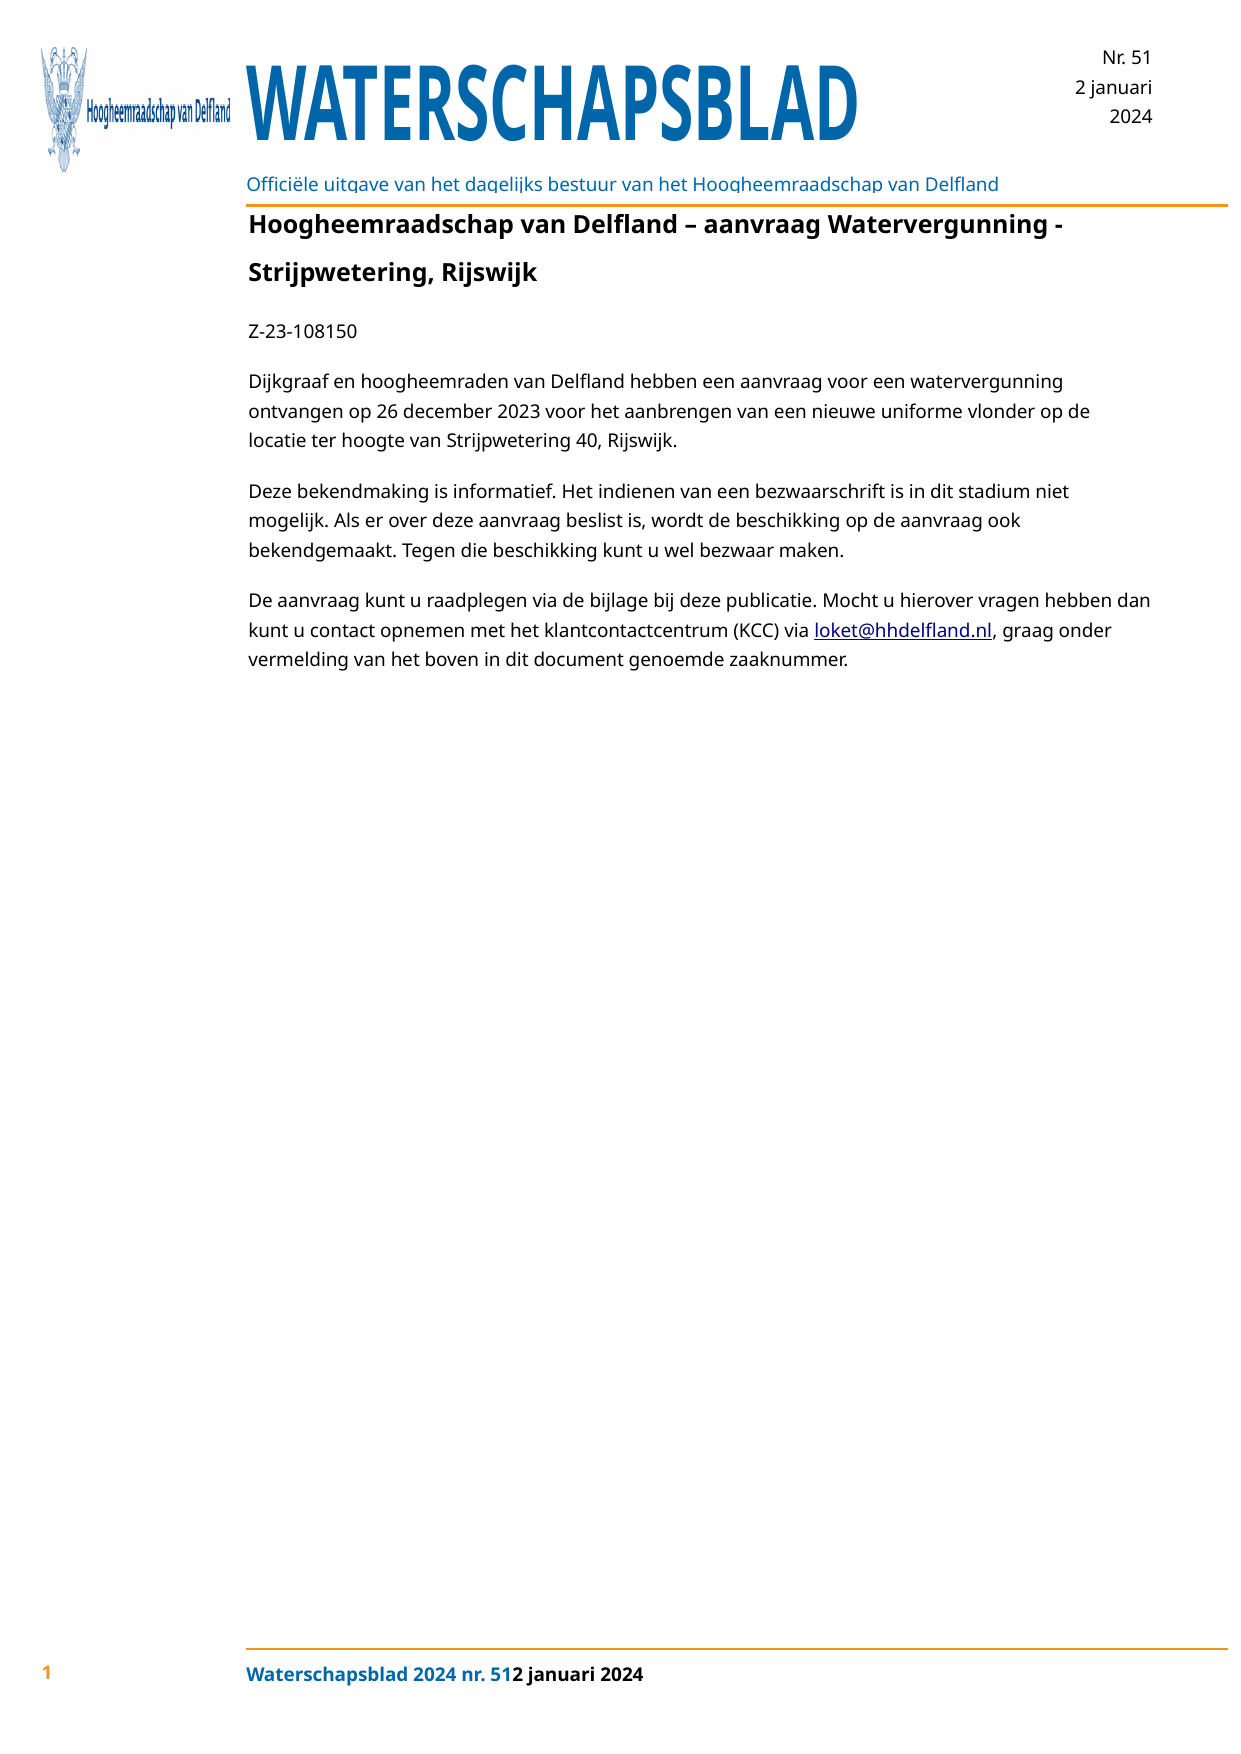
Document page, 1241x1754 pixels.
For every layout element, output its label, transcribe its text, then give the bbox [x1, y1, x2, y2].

text De aanvraag kunt u raadplegen via de bijlage bij deze publicatie. Mocht u hierover vragen hebben dan kunt u contact opnemen met het klantcontactcentrum (KCC) via loket@hhdelfland.nl, graag onder vermelding van het boven in dit document genoemde zaaknummer. [248, 587, 1152, 672]
picture [41, 47, 231, 172]
text Deze bekendmaking is informatief. Het indienen van een bezwaarschrift is in dit stadium niet mogelijk. Als er over deze aanvraag beslist is, wordt de beschikking op de aanvraag ook bekendgemaakt. Tegen die beschikking kunt u wel bezwaar maken. [248, 478, 1152, 563]
text Dijkgraaf en hoogheemraden van Delfland hebben een aanvraag voor een watervergunning ontvangen op 26 december 2023 voor het aanbrengen van een nieuwe uniforme vlonder op de locatie ter hoogte van Strijpwetering 40, Rijswijk. [248, 368, 1152, 453]
text Z-23-108150 [248, 318, 1152, 344]
text Hoogheemraadschap van Delfland – aanvraag Watervergunning - Strijpwetering, Rijswijk [248, 207, 1152, 288]
